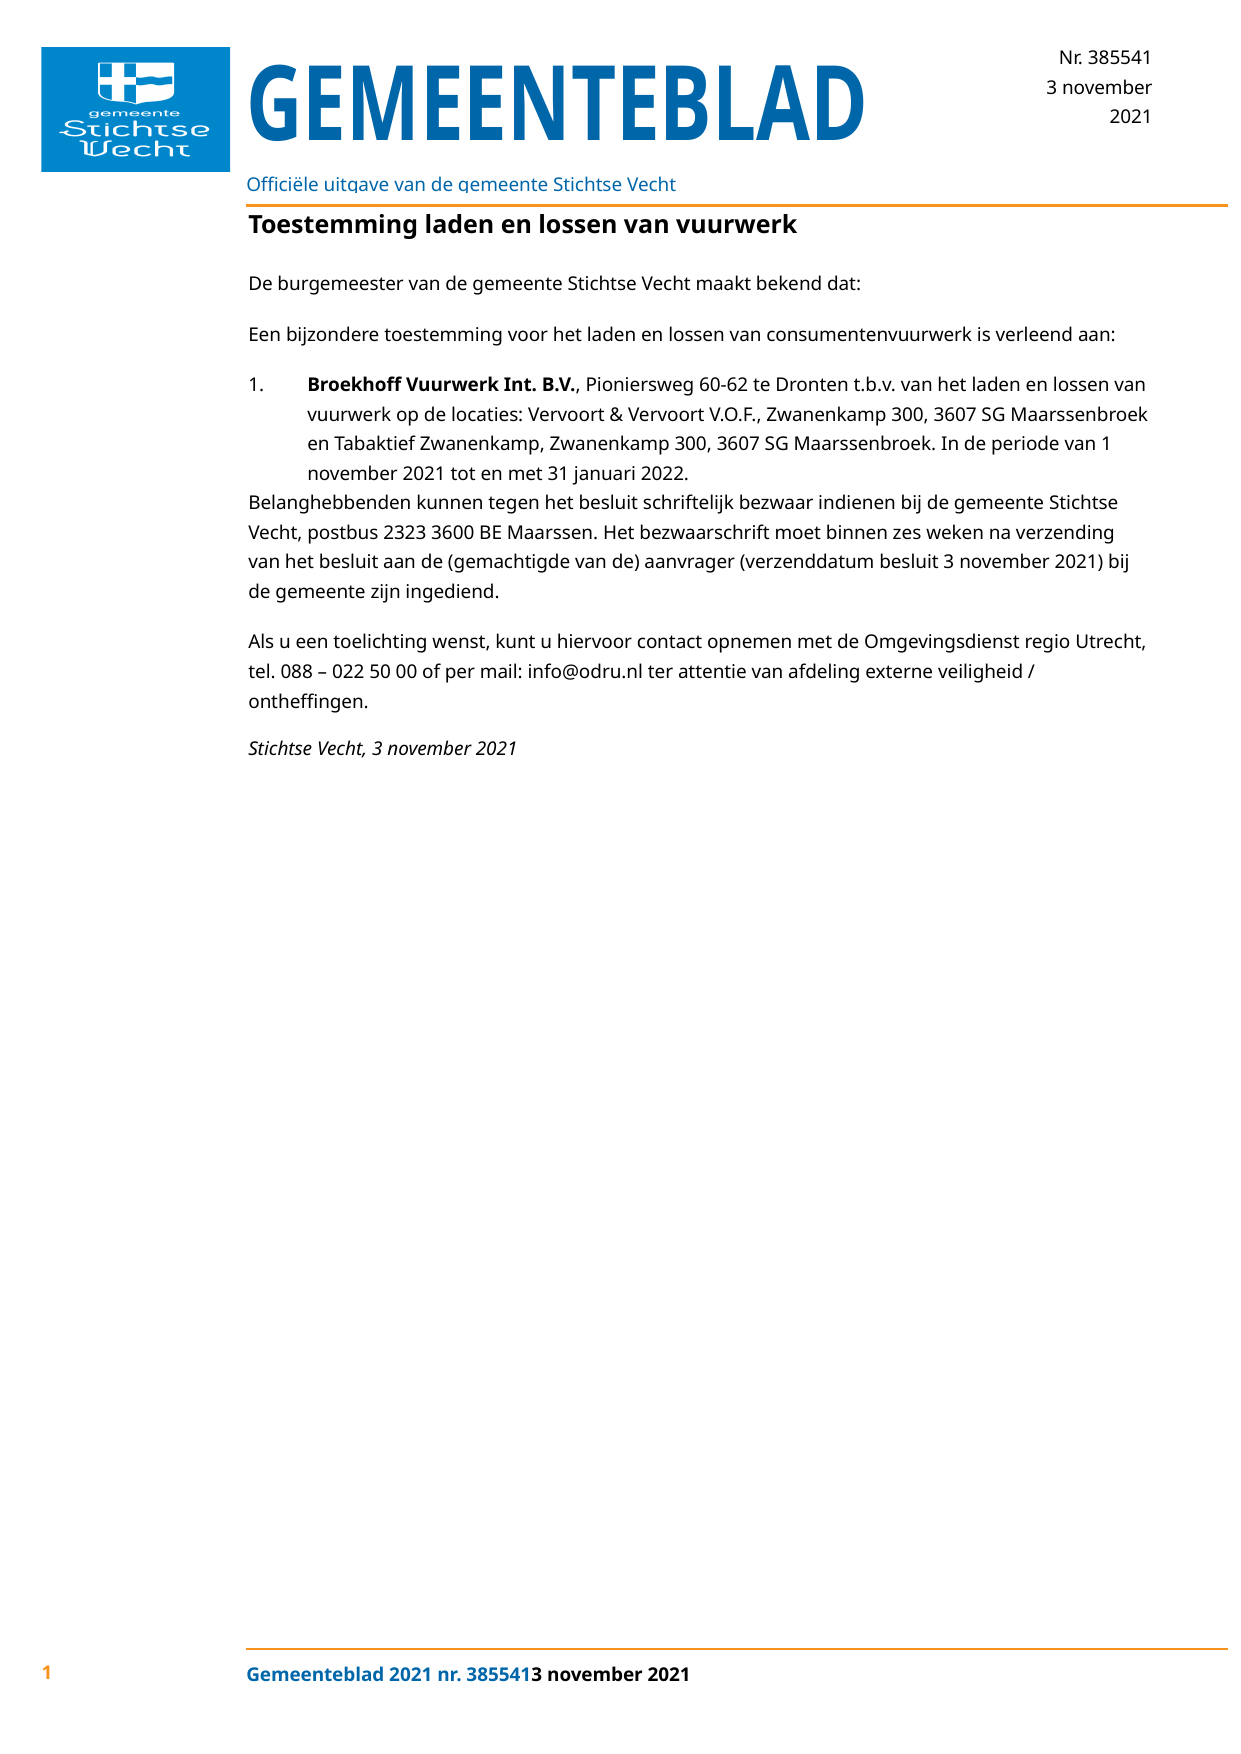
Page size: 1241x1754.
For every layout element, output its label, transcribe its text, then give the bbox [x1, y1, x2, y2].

text Een bijzondere toestemming voor het laden en lossen van consumentenvuurwerk is verleend aan: [248, 321, 1152, 346]
text Toestemming laden en lossen van vuurwerk [248, 207, 1152, 241]
text De burgemeester van de gemeente Stichtse Vecht maakt bekend dat: [248, 270, 1152, 296]
text Stichtse Vecht, 3 november 2021 [248, 736, 1152, 761]
list Broekhoff Vuurwerk Int. B.V., Pioniersweg 60-62 te Dronten t.b.v. van het laden en lossen van vuurwerk op de locaties: Vervoort & Vervoort V.O.F., Zwanenkamp 300, 3607 SG Maarssenbroek en Tabaktief Zwanenkamp, Zwanenkamp 300, 3607 SG Maarssenbroek. In de periode van 1 november 2021 tot en met 31 januari 2022. [248, 371, 1152, 486]
picture [137, 63, 174, 103]
text Als u een toelichting wenst, kunt u hiervoor contact opnemen met de Omgevingsdienst regio Utrecht, tel. 088 – 022 50 00 of per mail: info@odru.nl ter attentie van afdeling externe veiligheid / ontheffingen. [248, 629, 1152, 713]
picture [99, 63, 135, 101]
text Belanghebbenden kunnen tegen het besluit schriftelijk bezwaar indienen bij de gemeente Stichtse Vecht, postbus 2323 3600 BE Maarssen. Het bezwaarschrift moet binnen zes weken na verzending van het besluit aan de (gemachtigde van de) aanvrager (verzenddatum besluit 3 november 2021) bij de gemeente zijn ingediend. [248, 489, 1152, 604]
